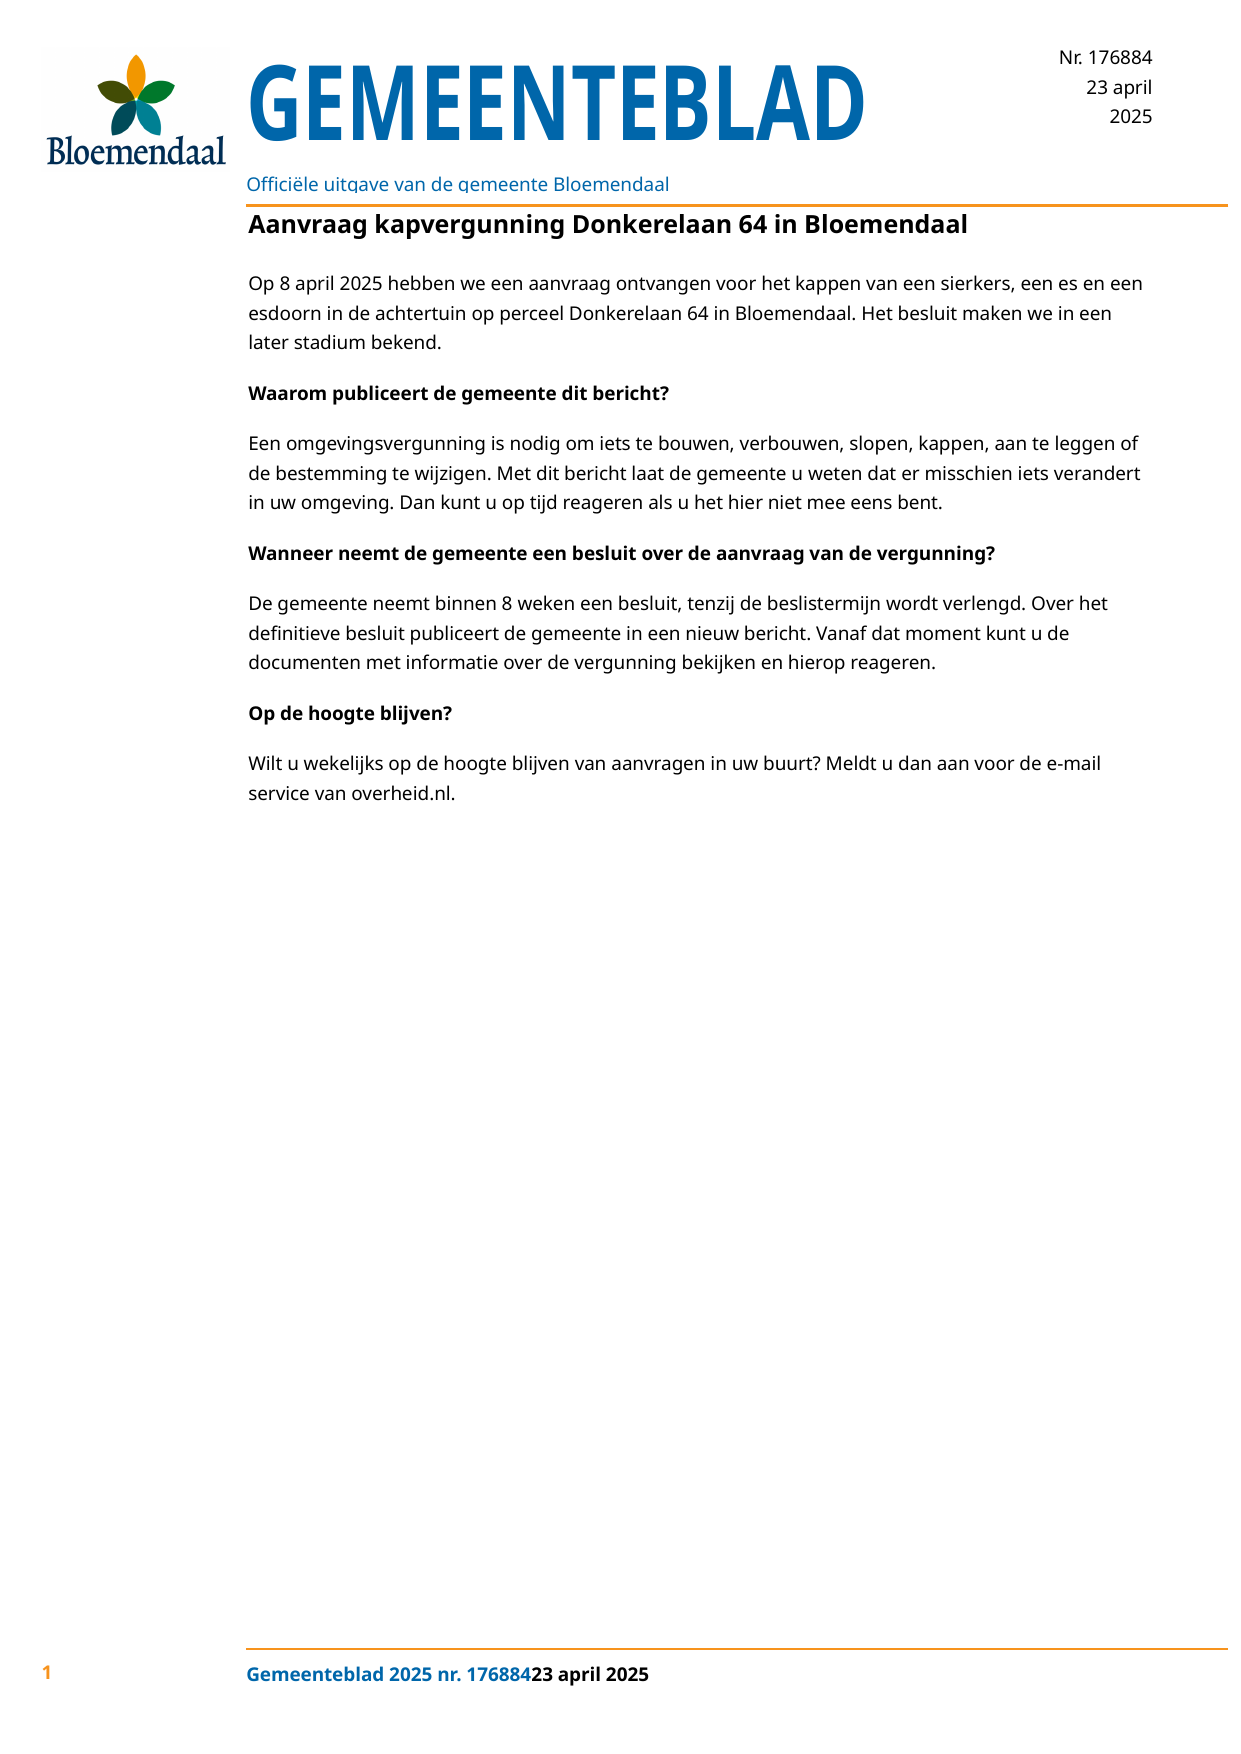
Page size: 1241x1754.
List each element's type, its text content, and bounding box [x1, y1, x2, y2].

text Op 8 april 2025 hebben we een aanvraag ontvangen voor het kappen van een sierkers, een es en een esdoorn in de achtertuin op perceel Donkerelaan 64 in Bloemendaal. Het besluit maken we in een later stadium bekend. [248, 270, 1152, 355]
text Wilt u wekelijks op de hoogte blijven van aanvragen in uw buurt? Meldt u dan aan voor de e-mail service van overheid.nl. [248, 750, 1152, 806]
text Waarom publiceert de gemeente dit bericht? [248, 380, 1152, 406]
text De gemeente neemt binnen 8 weken een besluit, tenzij de beslistermijn wordt verlengd. Over het definitieve besluit publiceert de gemeente in een nieuw bericht. Vanaf dat moment kunt u de documenten met informatie over de vergunning bekijken en hierop reageren. [248, 590, 1152, 675]
text Op de hoogte blijven? [248, 700, 1152, 726]
text Een omgevingsvergunning is nodig om iets te bouwen, verbouwen, slopen, kappen, aan te leggen of de bestemming te wijzigen. Met dit bericht laat de gemeente u weten dat er misschien iets verandert in uw omgeving. Dan kunt u op tijd reageren als u het hier niet mee eens bent. [248, 430, 1152, 515]
picture [41, 47, 231, 172]
text Aanvraag kapvergunning Donkerelaan 64 in Bloemendaal [248, 207, 1152, 241]
text Wanneer neemt de gemeente een besluit over de aanvraag van de vergunning? [248, 540, 1152, 566]
